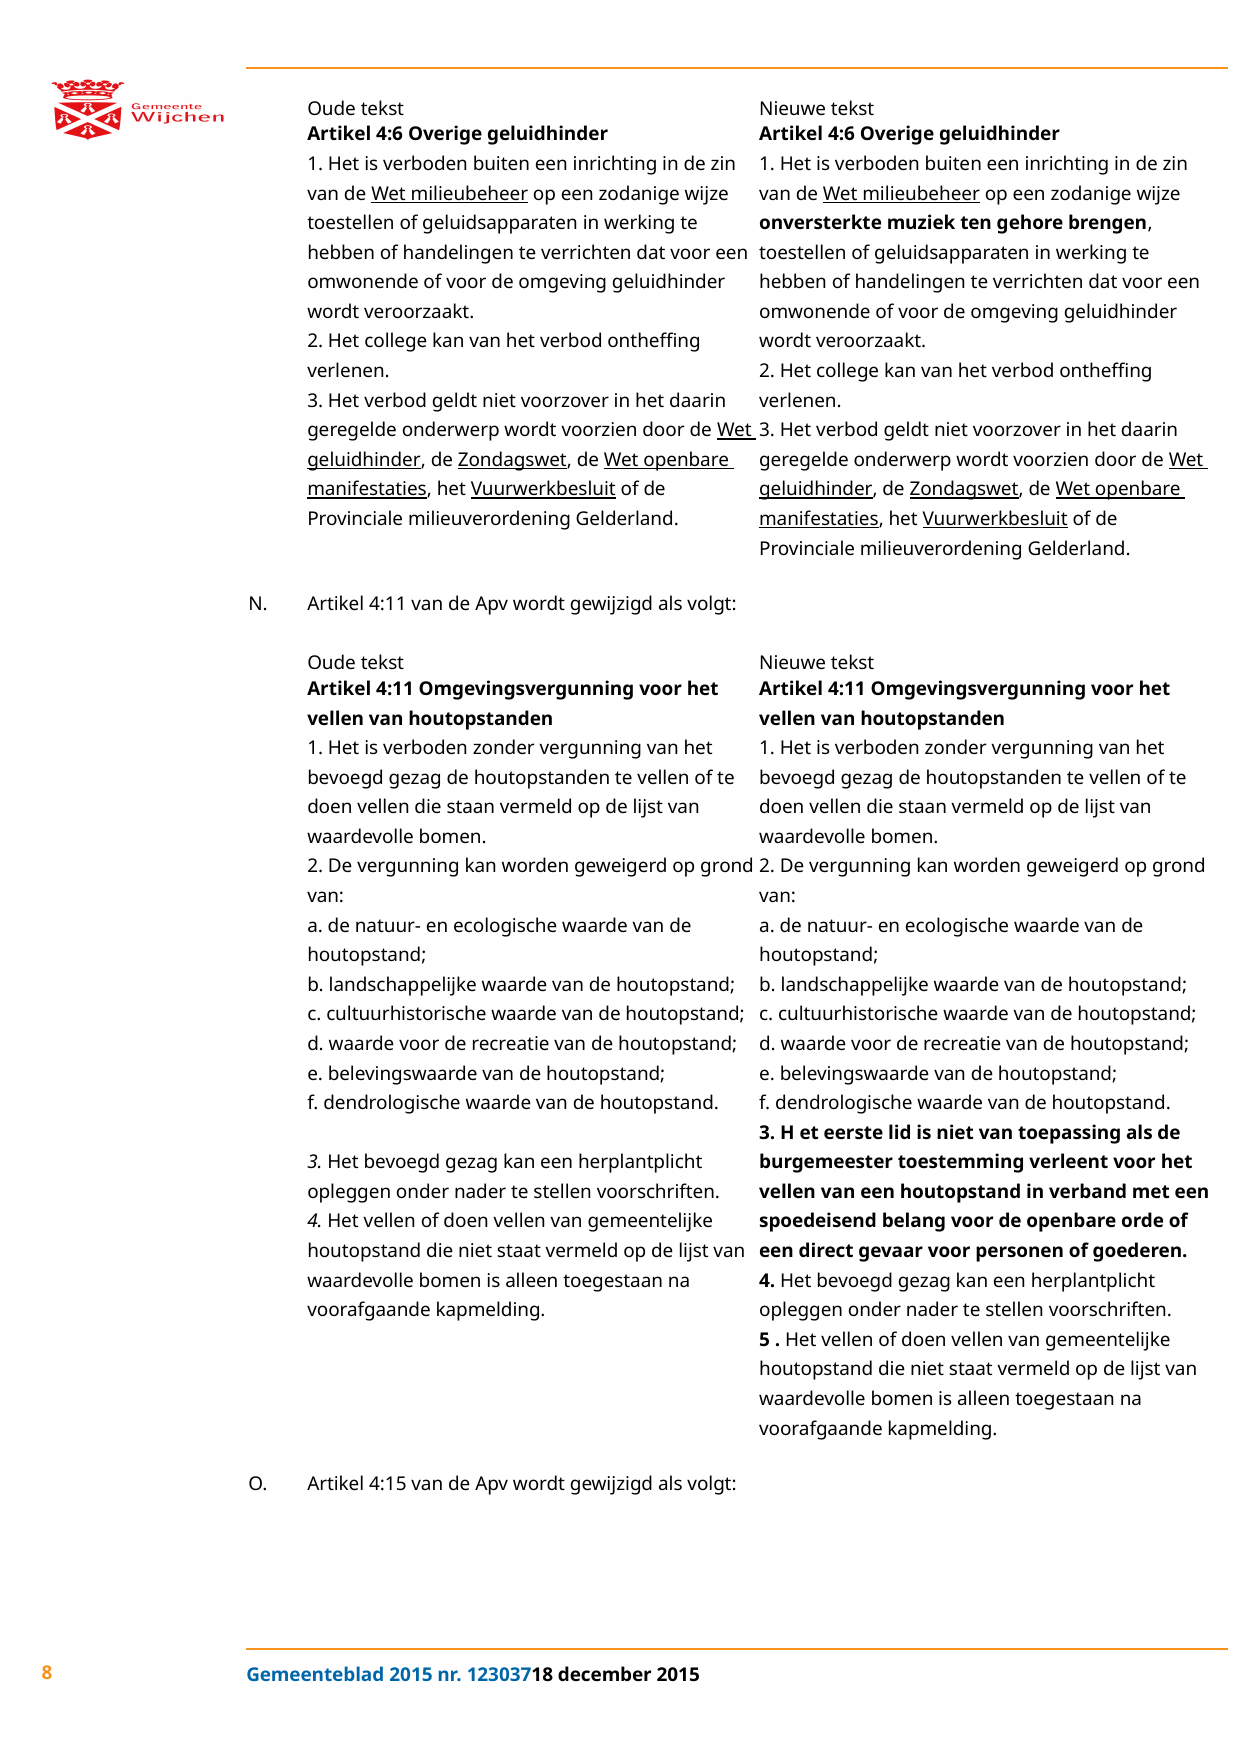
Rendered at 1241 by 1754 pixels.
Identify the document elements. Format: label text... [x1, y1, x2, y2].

table_cell Artikel 4:11 Omgevingsvergunning voor het vellen van houtopstanden 1. Het is verboden zonder vergunning van het bevoegd gezag de houtopstanden te vellen of te doen vellen die staan vermeld op de lijst van waardevolle bomen. 2. De vergunning kan worden geweigerd op grond van: a. de natuur- en ecologische waarde van de houtopstand; b. landschappelijke waarde van de houtopstand; c. cultuurhistorische waarde van de houtopstand; d. waarde voor de recreatie van de houtopstand; e. belevingswaarde van de houtopstand; f. dendrologische waarde van de houtopstand. 3. H et eerste lid is niet van toepassing als de burgemeester toestemming verleent voor het vellen van een houtopstand in verband met een spoedeisend belang voor de openbare orde of een direct gevaar voor personen of goederen. 4. Het bevoegd gezag kan een herplantplicht opleggen onder nader te stellen voorschriften. 5 . Het vellen of doen vellen van gemeentelijke houtopstand die niet staat vermeld op de lijst van waardevolle bomen is alleen toegestaan na voorafgaande kapmelding. [759, 675, 1211, 1441]
list Artikel 4:11 van de Apv wordt gewijzigd als volgt: [248, 590, 1152, 616]
list Artikel 4:15 van de Apv wordt gewijzigd als volgt: [248, 1470, 1152, 1496]
picture [41, 47, 231, 172]
table_cell Artikel 4:6 Overige geluidhinder 1. Het is verboden buiten een inrichting in de zin van de Wet milieubeheer op een zodanige wijze toestellen of geluidsapparaten in werking te hebben of handelingen te verrichten dat voor een omwonende of voor de omgeving geluidhinder wordt veroorzaakt. 2. Het college kan van het verbod ontheffing verlenen. 3. Het verbod geldt niet voorzover in het daarin geregelde onderwerp wordt voorzien door de Wet geluidhinder, de Zondagswet, de Wet openbare manifestaties, het Vuurwerkbesluit of de Provinciale milieuverordening Gelderland. [307, 121, 759, 561]
table_header Nieuwe tekst [759, 95, 1211, 121]
table_cell Artikel 4:11 Omgevingsvergunning voor het vellen van houtopstanden 1. Het is verboden zonder vergunning van het bevoegd gezag de houtopstanden te vellen of te doen vellen die staan vermeld op de lijst van waardevolle bomen. 2. De vergunning kan worden geweigerd op grond van: a. de natuur- en ecologische waarde van de houtopstand; b. landschappelijke waarde van de houtopstand; c. cultuurhistorische waarde van de houtopstand; d. waarde voor de recreatie van de houtopstand; e. belevingswaarde van de houtopstand; f. dendrologische waarde van de houtopstand. 3. Het bevoegd gezag kan een herplantplicht opleggen onder nader te stellen voorschriften. 4. Het vellen of doen vellen van gemeentelijke houtopstand die niet staat vermeld op de lijst van waardevolle bomen is alleen toegestaan na voorafgaande kapmelding. [307, 675, 759, 1441]
table_cell Artikel 4:6 Overige geluidhinder 1. Het is verboden buiten een inrichting in de zin van de Wet milieubeheer op een zodanige wijze onversterkte muziek ten gehore brengen, toestellen of geluidsapparaten in werking te hebben of handelingen te verrichten dat voor een omwonende of voor de omgeving geluidhinder wordt veroorzaakt. 2. Het college kan van het verbod ontheffing verlenen. 3. Het verbod geldt niet voorzover in het daarin geregelde onderwerp wordt voorzien door de Wet geluidhinder, de Zondagswet, de Wet openbare manifestaties, het Vuurwerkbesluit of de Provinciale milieuverordening Gelderland. [759, 121, 1211, 561]
table_header Oude tekst [307, 650, 759, 675]
table_header Nieuwe tekst [759, 650, 1211, 675]
table_header Oude tekst [307, 95, 759, 121]
